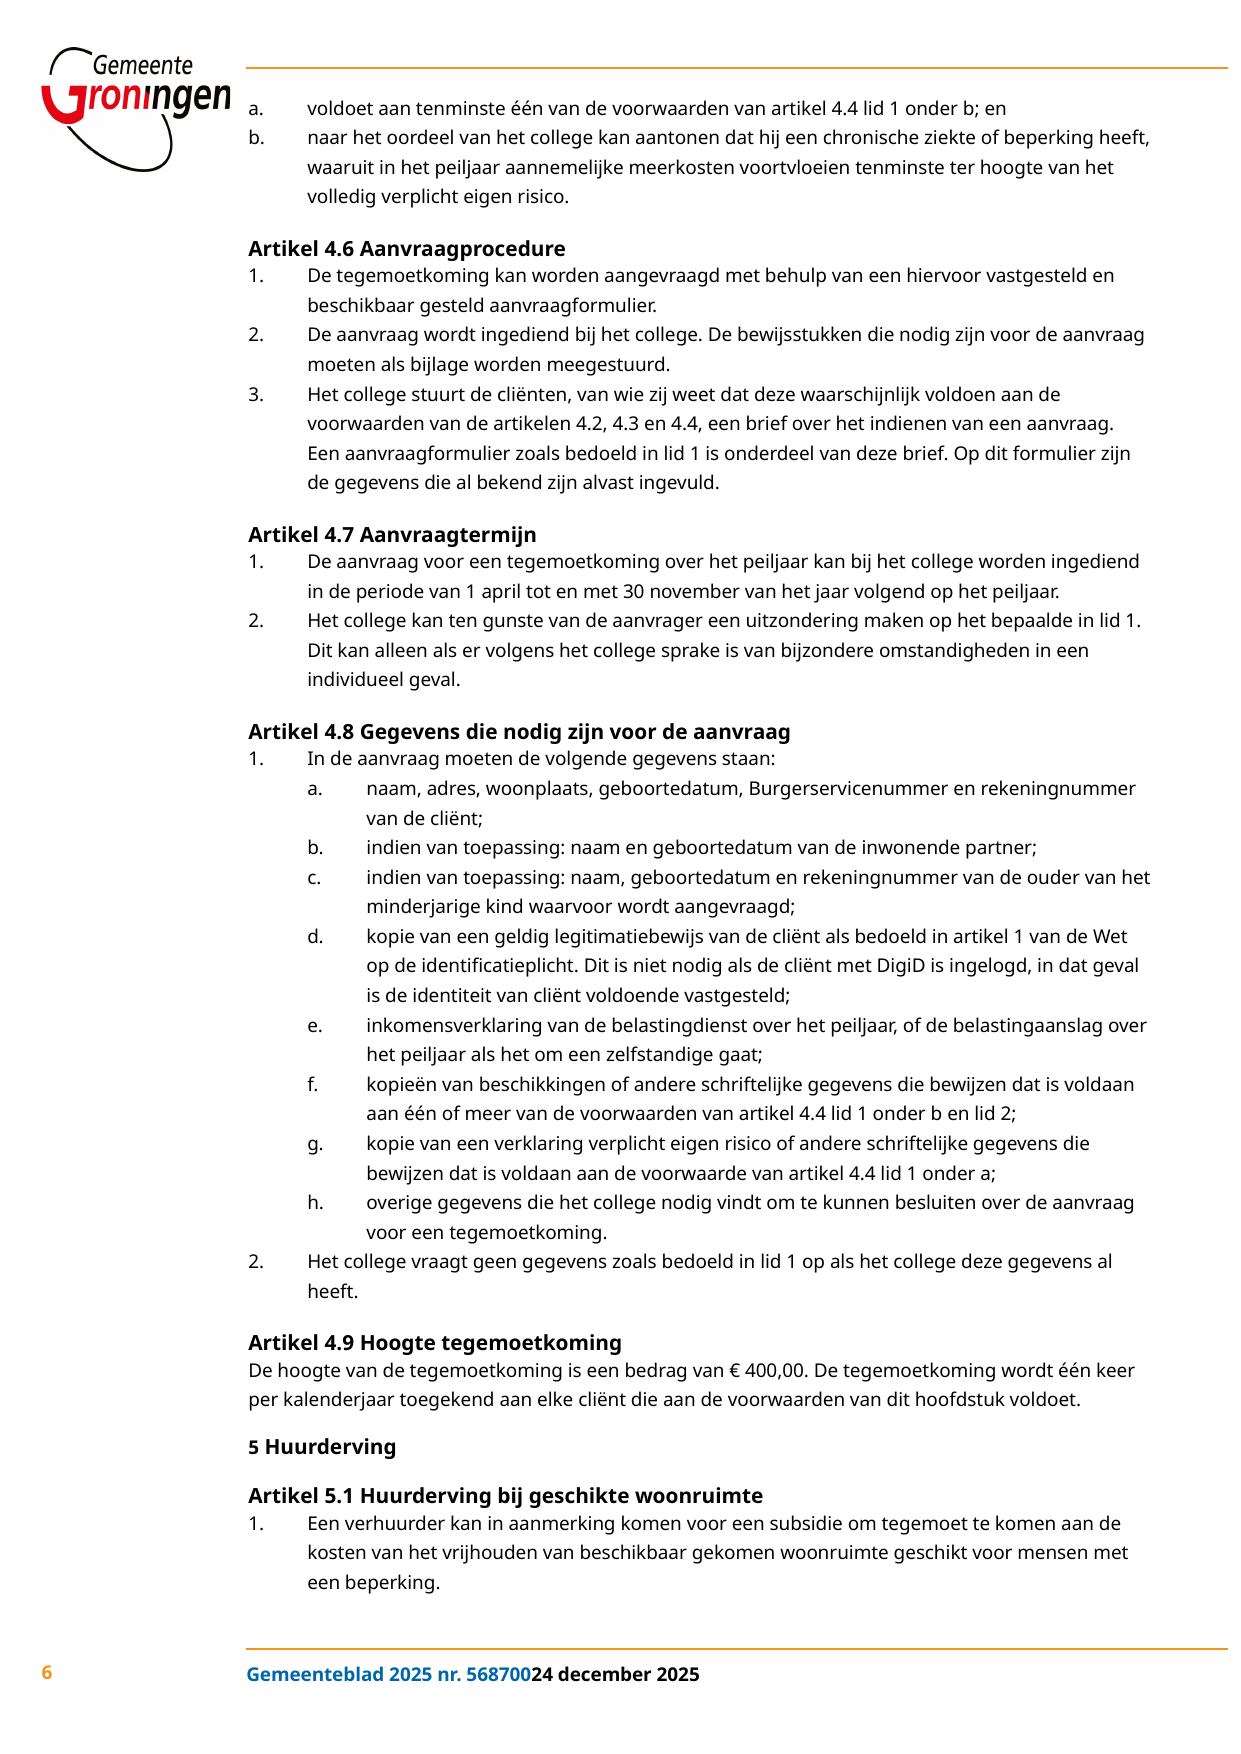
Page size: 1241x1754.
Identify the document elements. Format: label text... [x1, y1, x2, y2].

list De aanvraag voor een tegemoetkoming over het peiljaar kan bij het college worden ingediend in de periode van 1 april tot en met 30 november van het jaar volgend op het peiljaar. [248, 548, 1152, 604]
list indien van toepassing: naam, geboortedatum en rekeningnummer van de ouder van het minderjarige kind waarvoor wordt aangevraagd; [307, 864, 1152, 919]
picture [41, 47, 231, 172]
text 5 Huurderving [248, 1432, 1152, 1461]
text Artikel 4.6 Aanvraagprocedure [248, 234, 1152, 262]
list De aanvraag wordt ingediend bij het college. De bewijsstukken die nodig zijn voor de aanvraag moeten als bijlage worden meegestuurd. [248, 322, 1152, 377]
list kopie van een geldig legitimatiebewijs van de cliënt als bedoeld in artikel 1 van de Wet op de identificatieplicht. Dit is niet nodig als de cliënt met DigiD is ingelogd, in dat geval is de identiteit van cliënt voldoende vastgesteld; [307, 923, 1152, 1008]
list Een verhuurder kan in aanmerking komen voor een subsidie om tegemoet te komen aan de kosten van het vrijhouden van beschikbaar gekomen woonruimte geschikt voor mensen met een beperking. [248, 1510, 1152, 1595]
text Artikel 4.8 Gegevens die nodig zijn voor de aanvraag [248, 717, 1152, 746]
list kopieën van beschikkingen of andere schriftelijke gegevens die bewijzen dat is voldaan aan één of meer van de voorwaarden van artikel 4.4 lid 1 onder b en lid 2; [307, 1071, 1152, 1126]
text Artikel 4.7 Aanvraagtermijn [248, 520, 1152, 548]
list naam, adres, woonplaats, geboortedatum, Burgerservicenummer en rekeningnummer van de cliënt; [307, 775, 1152, 830]
list De tegemoetkoming kan worden aangevraagd met behulp van een hiervoor vastgesteld en beschikbaar gesteld aanvraagformulier. [248, 262, 1152, 318]
text Artikel 5.1 Huurderving bij geschikte woonruimte [248, 1481, 1152, 1510]
list kopie van een verklaring verplicht eigen risico of andere schriftelijke gegevens die bewijzen dat is voldaan aan de voorwaarde van artikel 4.4 lid 1 onder a; [307, 1130, 1152, 1185]
list voldoet aan tenminste één van de voorwaarden van artikel 4.4 lid 1 onder b; en [248, 95, 1152, 121]
list indien van toepassing: naam en geboortedatum van de inwonende partner; [307, 834, 1152, 860]
text Artikel 4.9 Hoogte tegemoetkoming [248, 1328, 1152, 1357]
list inkomensverklaring van de belastingdienst over het peiljaar, of de belastingaanslag over het peiljaar als het om een zelfstandige gaat; [307, 1012, 1152, 1067]
text De hoogte van de tegemoetkoming is een bedrag van € 400,00. De tegemoetkoming wordt één keer per kalenderjaar toegekend aan elke cliënt die aan de voorwaarden van dit hoofdstuk voldoet. [248, 1357, 1152, 1412]
list Het college stuurt de cliënten, van wie zij weet dat deze waarschijnlijk voldoen aan de voorwaarden van de artikelen 4.2, 4.3 en 4.4, een brief over het indienen van een aanvraag. Een aanvraagformulier zoals bedoeld in lid 1 is onderdeel van deze brief. Op dit formulier zijn de gegevens die al bekend zijn alvast ingevuld. [248, 381, 1152, 495]
list overige gegevens die het college nodig vindt om te kunnen besluiten over de aanvraag voor een tegemoetkoming. [307, 1189, 1152, 1244]
list naar het oordeel van het college kan aantonen dat hij een chronische ziekte of beperking heeft, waaruit in het peiljaar aannemelijke meerkosten voortvloeien tenminste ter hoogte van het volledig verplicht eigen risico. [248, 124, 1152, 209]
list Het college vraagt geen gegevens zoals bedoeld in lid 1 op als het college deze gegevens al heeft. [248, 1248, 1152, 1304]
list In de aanvraag moeten de volgende gegevens staan: [248, 746, 1152, 771]
list Het college kan ten gunste van de aanvrager een uitzondering maken op het bepaalde in lid 1. Dit kan alleen als er volgens het college sprake is van bijzondere omstandigheden in een individueel geval. [248, 607, 1152, 692]
